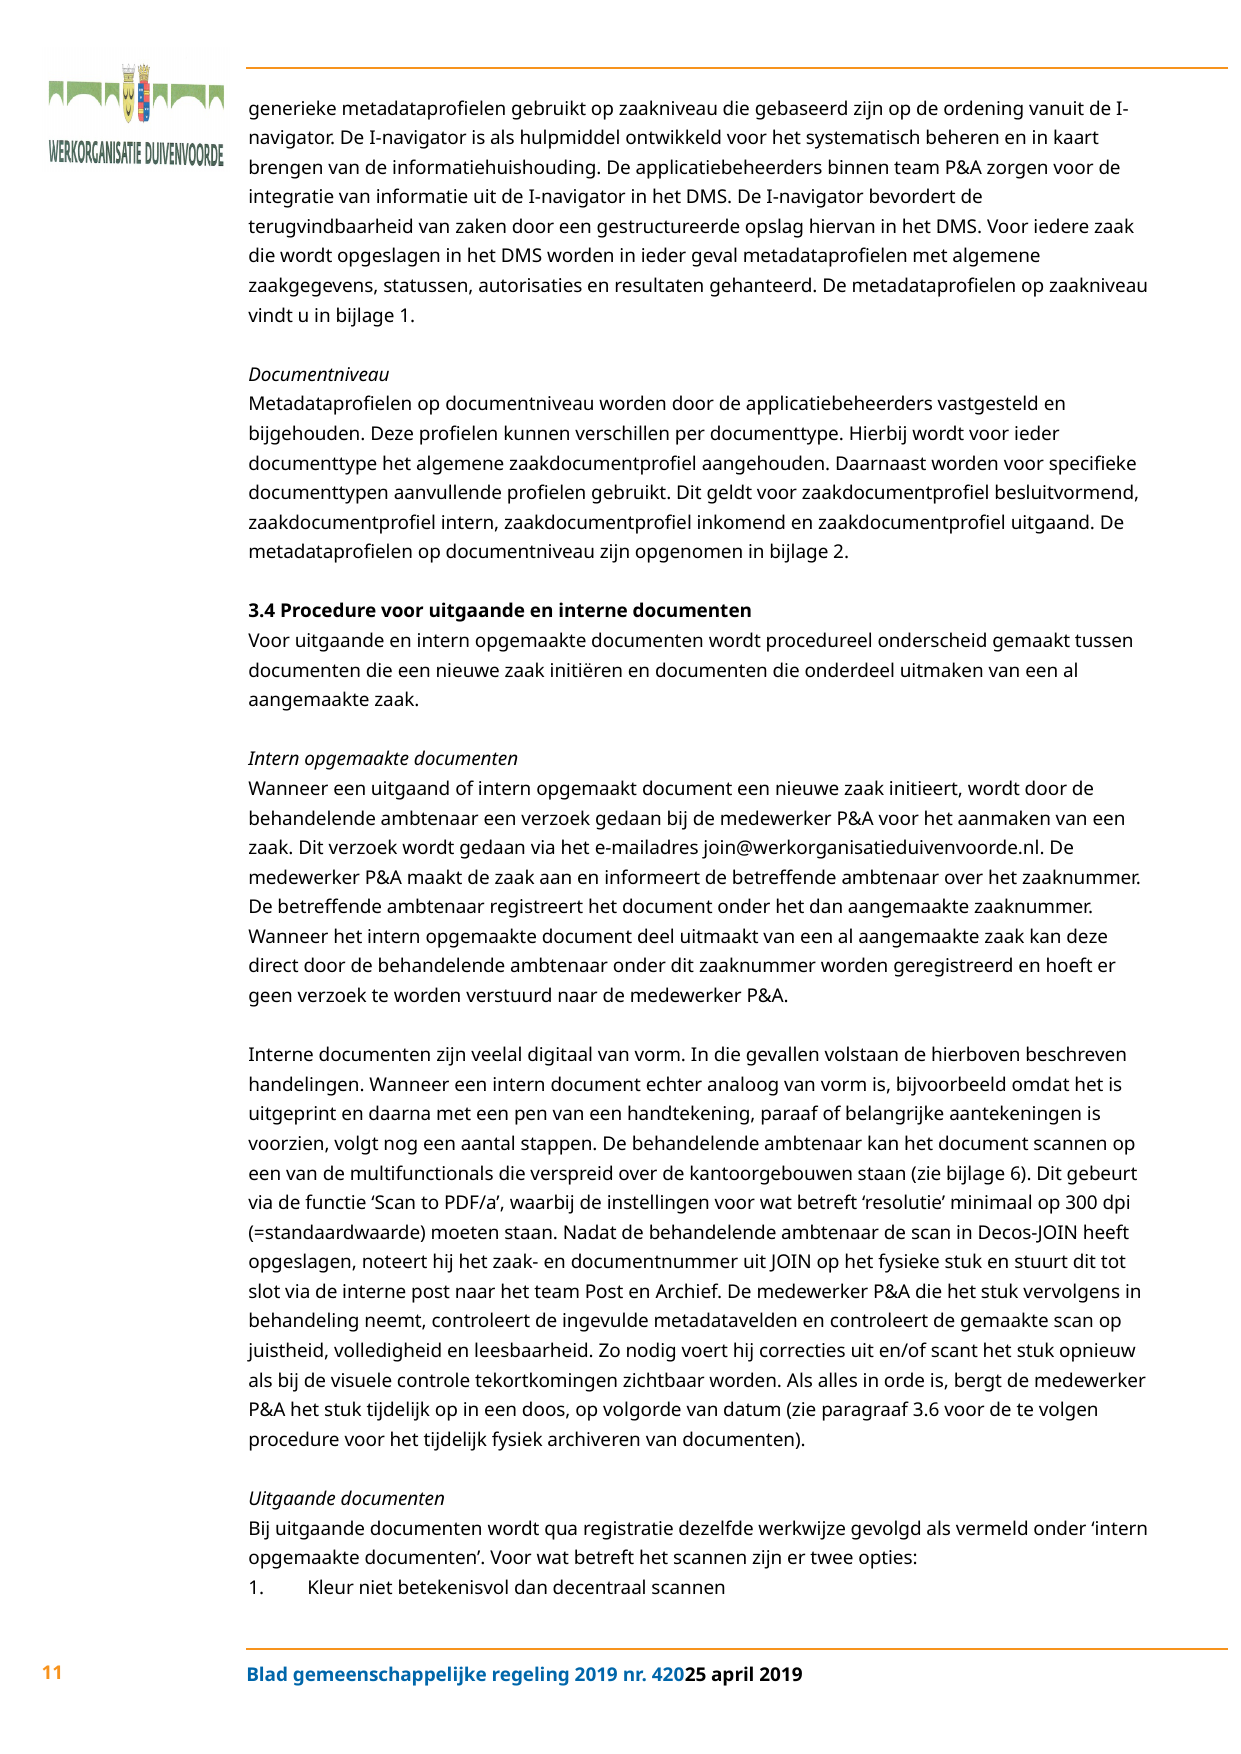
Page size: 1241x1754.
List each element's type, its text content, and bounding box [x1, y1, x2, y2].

text 3.4 Procedure voor uitgaande en interne documenten [248, 598, 1152, 623]
text Metadataprofielen op documentniveau worden door de applicatiebeheerders vastgesteld en bijgehouden. Deze profielen kunnen verschillen per documenttype. Hierbij wordt voor ieder documenttype het algemene zaakdocumentprofiel aangehouden. Daarnaast worden voor specifieke documenttypen aanvullende profielen gebruikt. Dit geldt voor zaakdocumentprofiel besluitvormend, zaakdocumentprofiel intern, zaakdocumentprofiel inkomend en zaakdocumentprofiel uitgaand. De metadataprofielen op documentniveau zijn opgenomen in bijlage 2. [248, 391, 1152, 564]
text Intern opgemaakte documenten [248, 746, 1152, 771]
text Uitgaande documenten [248, 1485, 1152, 1511]
text Documentniveau [248, 361, 1152, 387]
list Kleur niet betekenisvol dan decentraal scannen [248, 1574, 1152, 1600]
text generieke metadataprofielen gebruikt op zaakniveau die gebaseerd zijn op de ordening vanuit de I-navigator. De I-navigator is als hulpmiddel ontwikkeld voor het systematisch beheren en in kaart brengen van de informatiehuishouding. De applicatiebeheerders binnen team P&A zorgen voor de integratie van informatie uit de I-navigator in het DMS. De I-navigator bevordert de terugvindbaarheid van zaken door een gestructureerde opslag hiervan in het DMS. Voor iedere zaak die wordt opgeslagen in het DMS worden in ieder geval metadataprofielen met algemene zaakgegevens, statussen, autorisaties en resultaten gehanteerd. De metadataprofielen op zaakniveau vindt u in bijlage 1. [248, 95, 1152, 328]
text Voor uitgaande en intern opgemaakte documenten wordt procedureel onderscheid gemaakt tussen documenten die een nieuwe zaak initiëren en documenten die onderdeel uitmaken van een al aangemaakte zaak. [248, 627, 1152, 712]
text Interne documenten zijn veelal digitaal van vorm. In die gevallen volstaan de hierboven beschreven handelingen. Wanneer een intern document echter analoog van vorm is, bijvoorbeeld omdat het is uitgeprint en daarna met een pen van een handtekening, paraaf of belangrijke aantekeningen is voorzien, volgt nog een aantal stappen. De behandelende ambtenaar kan het document scannen op een van de multifunctionals die verspreid over de kantoorgebouwen staan (zie bijlage 6). Dit gebeurt via de functie ‘Scan to PDF/a’, waarbij de instellingen voor wat betreft ‘resolutie’ minimaal op 300 dpi (=standaardwaarde) moeten staan. Nadat de behandelende ambtenaar de scan in Decos-JOIN heeft opgeslagen, noteert hij het zaak- en documentnummer uit JOIN op het fysieke stuk en stuurt dit tot slot via de interne post naar het team Post en Archief. De medewerker P&A die het stuk vervolgens in behandeling neemt, controleert de ingevulde metadatavelden en controleert de gemaakte scan op juistheid, volledigheid en leesbaarheid. Zo nodig voert hij correcties uit en/of scant het stuk opnieuw als bij de visuele controle tekortkomingen zichtbaar worden. Als alles in orde is, bergt de medewerker P&A het stuk tijdelijk op in een doos, op volgorde van datum (zie paragraaf 3.6 voor de te volgen procedure voor het tijdelijk fysiek archiveren van documenten). [248, 1041, 1152, 1452]
text Bij uitgaande documenten wordt qua registratie dezelfde werkwijze gevolgd als vermeld onder ‘intern opgemaakte documenten’. Voor wat betreft het scannen zijn er twee opties: [248, 1515, 1152, 1570]
text Wanneer een uitgaand of intern opgemaakt document een nieuwe zaak initieert, wordt door de behandelende ambtenaar een verzoek gedaan bij de medewerker P&A voor het aanmaken van een zaak. Dit verzoek wordt gedaan via het e-mailadres join@werkorganisatieduivenvoorde.nl. De medewerker P&A maakt de zaak aan en informeert de betreffende ambtenaar over het zaaknummer. De betreffende ambtenaar registreert het document onder het dan aangemaakte zaaknummer. Wanneer het intern opgemaakte document deel uitmaakt van een al aangemaakte zaak kan deze direct door de behandelende ambtenaar onder dit zaaknummer worden geregistreerd en hoeft er geen verzoek te worden verstuurd naar de medewerker P&A. [248, 775, 1152, 1008]
picture [41, 47, 231, 172]
